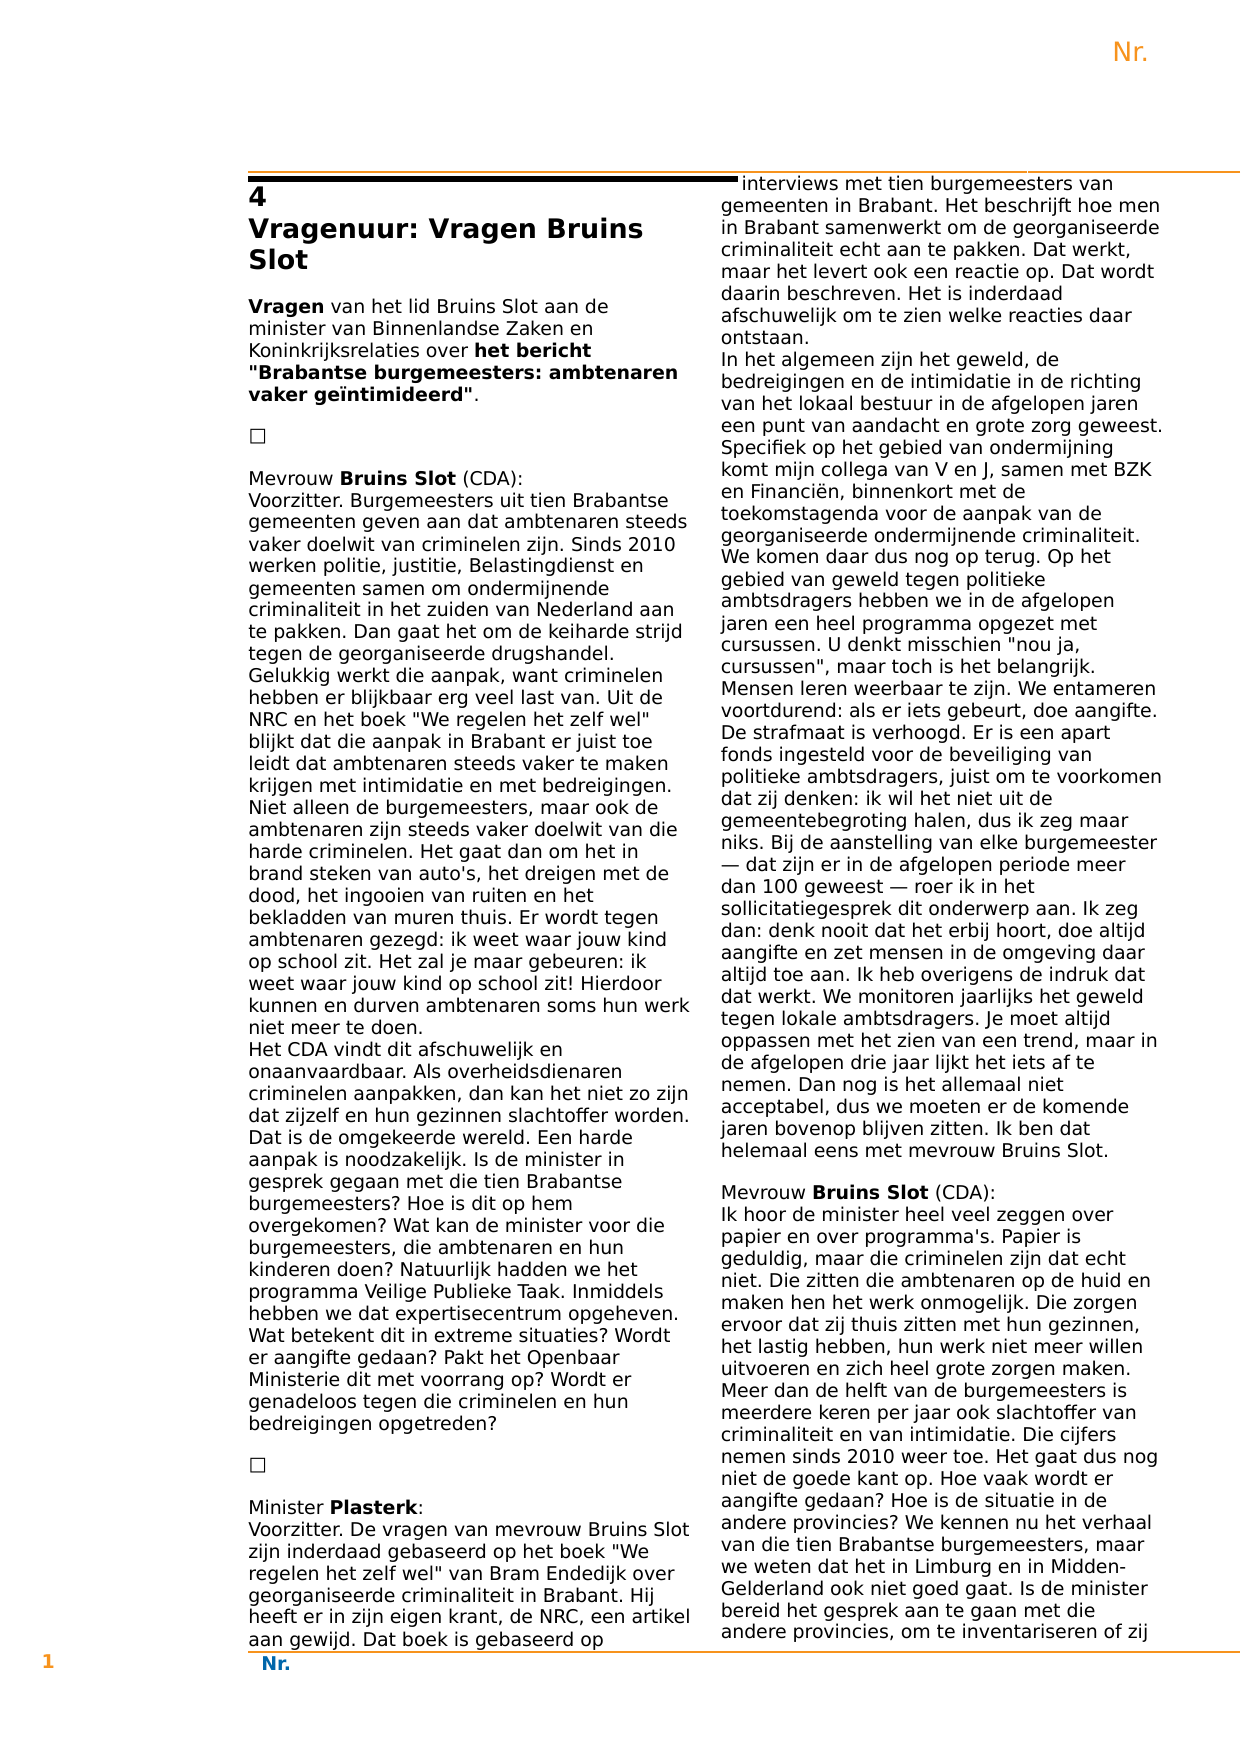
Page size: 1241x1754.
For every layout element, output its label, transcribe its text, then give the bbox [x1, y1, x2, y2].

text Voorzitter. De vragen van mevrouw Bruins Slot zijn inderdaad gebaseerd op het boek "We regelen het zelf wel" van Bram Endedijk over georganiseerde criminaliteit in Brabant. Hij heeft er in zijn eigen krant, de NRC, een artikel aan gewijd. Dat boek is gebaseerd op [248, 1518, 691, 1650]
text interviews met tien burgemeesters van gemeenten in Brabant. Het beschrijft hoe men in Brabant samenwerkt om de georganiseerde criminaliteit echt aan te pakken. Dat werkt, maar het levert ook een reactie op. Dat wordt daarin beschreven. Het is inderdaad afschuwelijk om te zien welke reacties daar ontstaan. [721, 173, 1163, 349]
text Het CDA vindt dit afschuwelijk en onaanvaardbaar. Als overheidsdienaren criminelen aanpakken, dan kan het niet zo zijn dat zijzelf en hun gezinnen slachtoffer worden. Dat is de omgekeerde wereld. Een harde aanpak is noodzakelijk. Is de minister in gesprek gegaan met die tien Brabantse burgemeesters? Hoe is dit op hem overgekomen? Wat kan de minister voor die burgemeesters, die ambtenaren en hun kinderen doen? Natuurlijk hadden we het programma Veilige Publieke Taak. Inmiddels hebben we dat expertisecentrum opgeheven. Wat betekent dit in extreme situaties? Wordt er aangifte gedaan? Pakt het Openbaar Ministerie dit met voorrang op? Wordt er genadeloos tegen die criminelen en hun bedreigingen opgetreden? [248, 1039, 691, 1434]
text ⬜ [248, 426, 691, 447]
title 4 Vragenuur: Vragen Bruins Slot [248, 182, 691, 276]
text Voorzitter. Burgemeesters uit tien Brabantse gemeenten geven aan dat ambtenaren steeds vaker doelwit van criminelen zijn. Sinds 2010 werken politie, justitie, Belastingdienst en gemeenten samen om ondermijnende criminaliteit in het zuiden van Nederland aan te pakken. Dan gaat het om de keiharde strijd tegen de georganiseerde drugshandel. Gelukkig werkt die aanpak, want criminelen hebben er blijkbaar erg veel last van. Uit de NRC en het boek "We regelen het zelf wel" blijkt dat die aanpak in Brabant er juist toe leidt dat ambtenaren steeds vaker te maken krijgen met intimidatie en met bedreigingen. Niet alleen de burgemeesters, maar ook de ambtenaren zijn steeds vaker doelwit van die harde criminelen. Het gaat dan om het in brand steken van auto's, het dreigen met de dood, het ingooien van ruiten en het bekladden van muren thuis. Er wordt tegen ambtenaren gezegd: ik weet waar jouw kind op school zit. Het zal je maar gebeuren: ik weet waar jouw kind op school zit! Hierdoor kunnen en durven ambtenaren soms hun werk niet meer te doen. [248, 489, 691, 1039]
text Vragen van het lid Bruins Slot aan de minister van Binnenlandse Zaken en Koninkrijksrelaties over het bericht "Brabantse burgemeesters: ambtenaren vaker geïntimideerd". [248, 296, 691, 406]
text Minister Plasterk: [248, 1497, 691, 1518]
text Ik hoor de minister heel veel zeggen over papier en over programma's. Papier is geduldig, maar die criminelen zijn dat echt niet. Die zitten die ambtenaren op de huid en maken hen het werk onmogelijk. Die zorgen ervoor dat zij thuis zitten met hun gezinnen, het lastig hebben, hun werk niet meer willen uitvoeren en zich heel grote zorgen maken. Meer dan de helft van de burgemeesters is meerdere keren per jaar ook slachtoffer van criminaliteit en van intimidatie. Die cijfers nemen sinds 2010 weer toe. Het gaat dus nog niet de goede kant op. Hoe vaak wordt er aangifte gedaan? Hoe is de situatie in de andere provincies? We kennen nu het verhaal van die tien Brabantse burgemeesters, maar we weten dat het in Limburg en in Midden-Gelderland ook niet goed gaat. Is de minister bereid het gesprek aan te gaan met die andere provincies, om te inventariseren of zij [721, 1204, 1163, 1643]
text Mevrouw Bruins Slot (CDA): [721, 1182, 1163, 1204]
text In het algemeen zijn het geweld, de bedreigingen en de intimidatie in de richting van het lokaal bestuur in de afgelopen jaren een punt van aandacht en grote zorg geweest. Specifiek op het gebied van ondermijning komt mijn collega van V en J, samen met BZK en Financiën, binnenkort met de toekomstagenda voor de aanpak van de georganiseerde ondermijnende criminaliteit. We komen daar dus nog op terug. Op het gebied van geweld tegen politieke ambtsdragers hebben we in de afgelopen jaren een heel programma opgezet met cursussen. U denkt misschien "nou ja, cursussen", maar toch is het belangrijk. Mensen leren weerbaar te zijn. We entameren voortdurend: als er iets gebeurt, doe aangifte. De strafmaat is verhoogd. Er is een apart fonds ingesteld voor de beveiliging van politieke ambtsdragers, juist om te voorkomen dat zij denken: ik wil het niet uit de gemeentebegroting halen, dus ik zeg maar niks. Bij de aanstelling van elke burgemeester — dat zijn er in de afgelopen periode meer dan 100 geweest — roer ik in het sollicitatiegesprek dit onderwerp aan. Ik zeg dan: denk nooit dat het erbij hoort, doe altijd aangifte en zet mensen in de omgeving daar altijd toe aan. Ik heb overigens de indruk dat dat werkt. We monitoren jaarlijks het geweld tegen lokale ambtsdragers. Je moet altijd oppassen met het zien van een trend, maar in de afgelopen drie jaar lijkt het iets af te nemen. Dan nog is het allemaal niet acceptabel, dus we moeten er de komende jaren bovenop blijven zitten. Ik ben dat helemaal eens met mevrouw Bruins Slot. [721, 349, 1163, 1162]
text ⬜ [248, 1454, 691, 1477]
text Mevrouw Bruins Slot (CDA): [248, 467, 691, 489]
